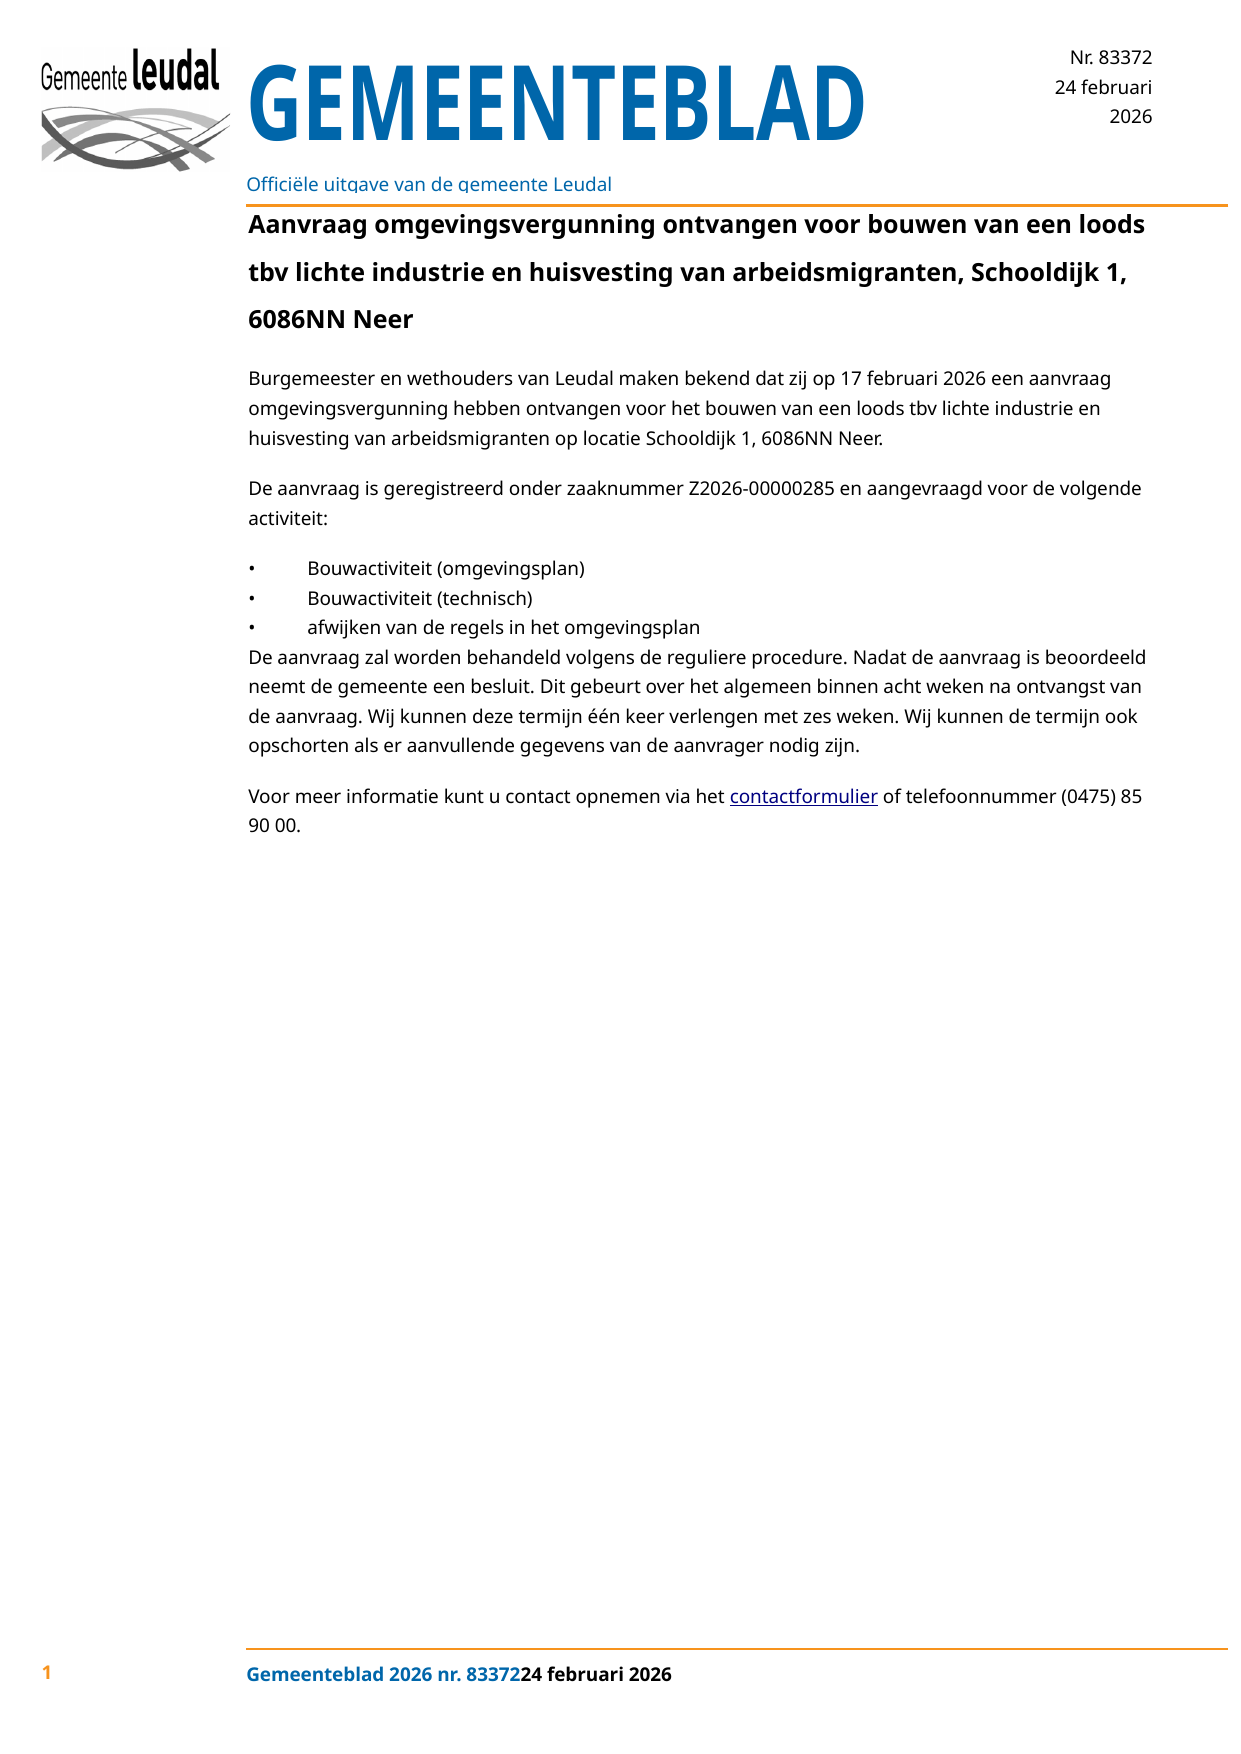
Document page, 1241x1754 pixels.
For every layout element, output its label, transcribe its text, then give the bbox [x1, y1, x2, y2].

picture [41, 47, 231, 172]
list afwijken van de regels in het omgevingsplan [248, 614, 1152, 640]
list Bouwactiviteit (omgevingsplan) [248, 555, 1152, 581]
list Bouwactiviteit (technisch) [248, 585, 1152, 610]
text Burgemeester en wethouders van Leudal maken bekend dat zij op 17 februari 2026 een aanvraag omgevingsvergunning hebben ontvangen voor het bouwen van een loods tbv lichte industrie en huisvesting van arbeidsmigranten op locatie Schooldijk 1, 6086NN Neer. [248, 366, 1152, 450]
text De aanvraag is geregistreerd onder zaaknummer Z2026-00000285 en aangevraagd voor de volgende activiteit: [248, 475, 1152, 530]
text Voor meer informatie kunt u contact opnemen via het contactformulier of telefoonnummer (0475) 85 90 00. [248, 783, 1152, 838]
text De aanvraag zal worden behandeld volgens de reguliere procedure. Nadat de aanvraag is beoordeeld neemt de gemeente een besluit. Dit gebeurt over het algemeen binnen acht weken na ontvangst van de aanvraag. Wij kunnen deze termijn één keer verlengen met zes weken. Wij kunnen de termijn ook opschorten als er aanvullende gegevens van de aanvrager nodig zijn. [248, 644, 1152, 758]
text Aanvraag omgevingsvergunning ontvangen voor bouwen van een loods tbv lichte industrie en huisvesting van arbeidsmigranten, Schooldijk 1, 6086NN Neer [248, 207, 1152, 336]
